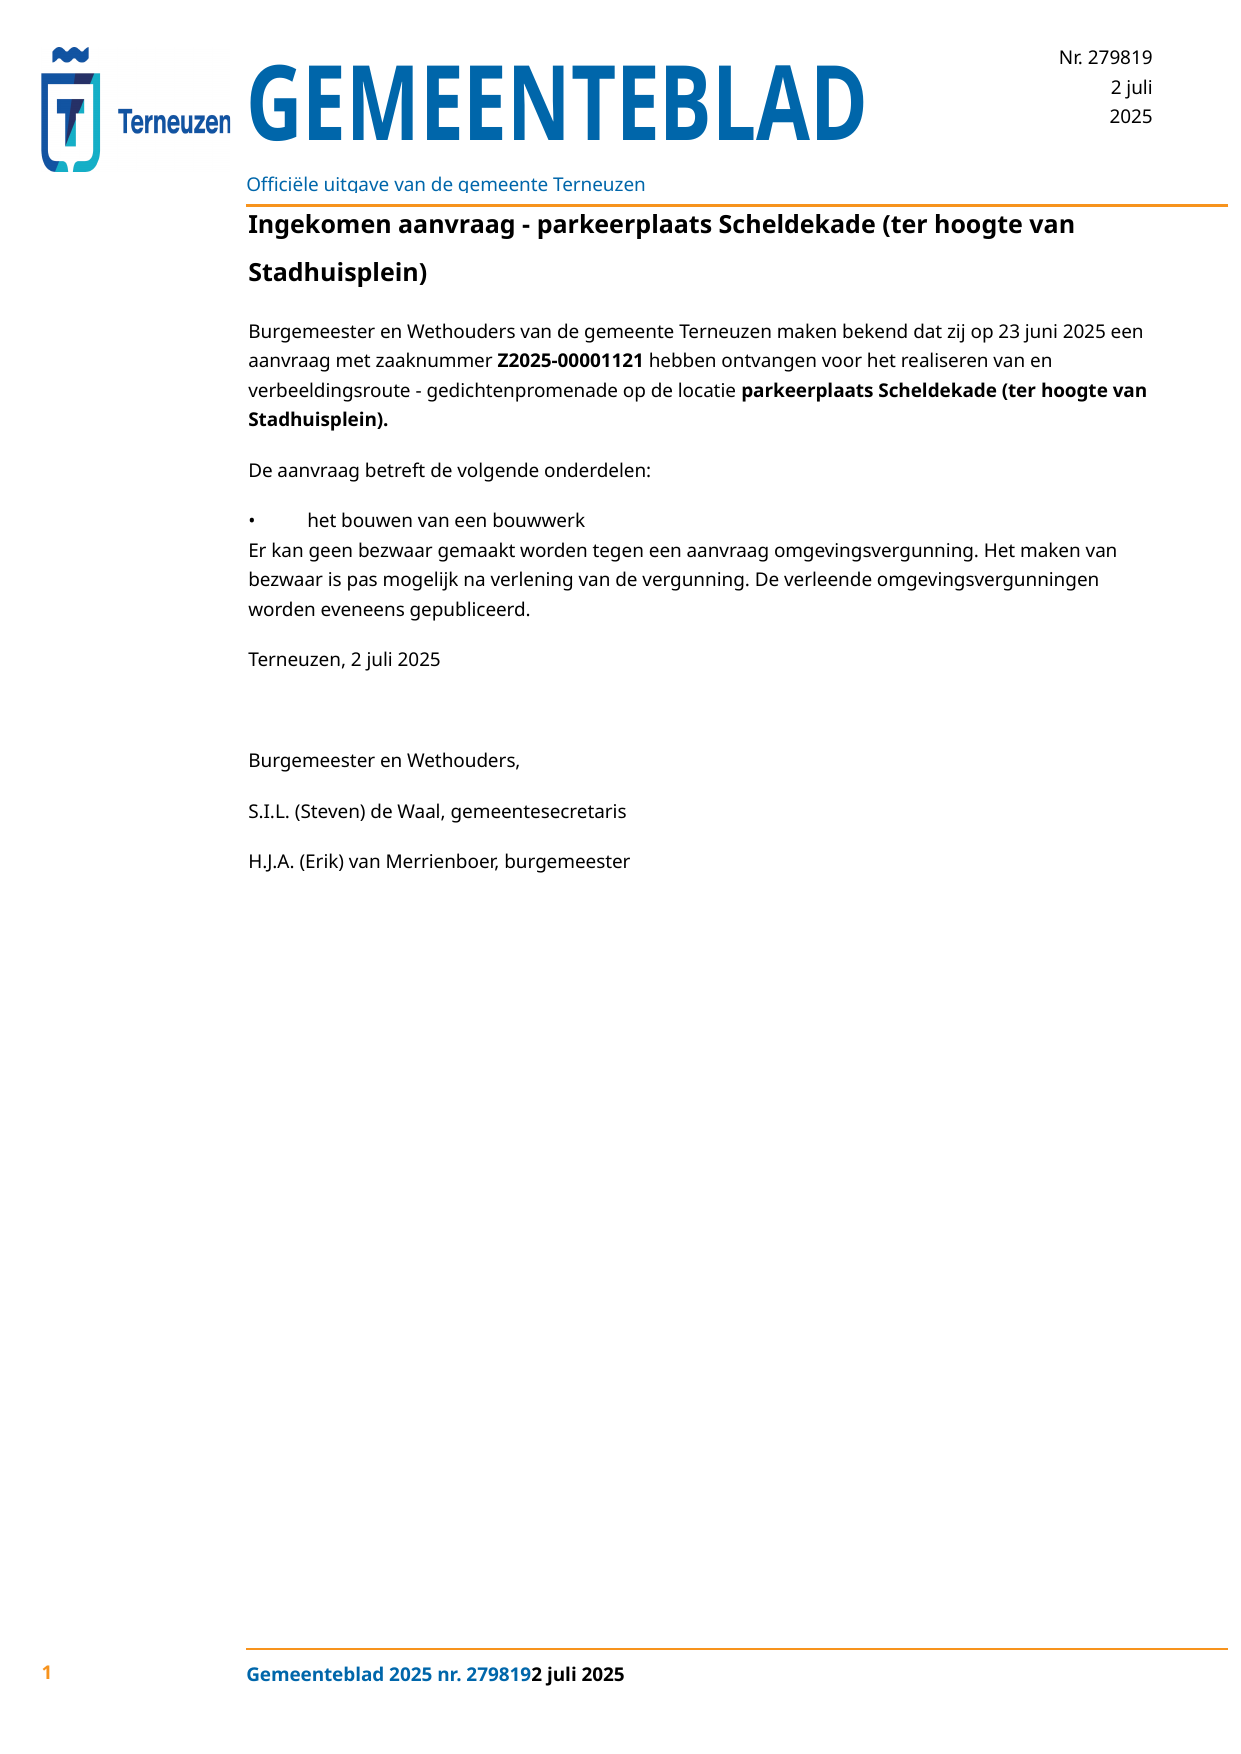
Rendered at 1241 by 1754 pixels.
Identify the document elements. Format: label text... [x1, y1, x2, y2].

list het bouwen van een bouwwerk [248, 507, 1152, 533]
text Burgemeester en Wethouders van de gemeente Terneuzen maken bekend dat zij op 23 juni 2025 een aanvraag met zaaknummer Z2025-00001121 hebben ontvangen voor het realiseren van en verbeeldingsroute - gedichtenpromenade op de locatie parkeerplaats Scheldekade (ter hoogte van Stadhuisplein). [248, 318, 1152, 432]
text Burgemeester en Wethouders, [248, 747, 1152, 773]
text Ingekomen aanvraag - parkeerplaats Scheldekade (ter hoogte van Stadhuisplein) [248, 207, 1152, 288]
text De aanvraag betreft de volgende onderdelen: [248, 457, 1152, 483]
text Terneuzen, 2 juli 2025 [248, 647, 1152, 672]
text Er kan geen bezwaar gemaakt worden tegen een aanvraag omgevingsvergunning. Het maken van bezwaar is pas mogelijk na verlening van de vergunning. De verleende omgevingsvergunningen worden eveneens gepubliceerd. [248, 537, 1152, 622]
text H.J.A. (Erik) van Merrienboer, burgemeester [248, 848, 1152, 874]
picture [41, 47, 231, 172]
text S.I.L. (Steven) de Waal, gemeentesecretaris [248, 798, 1152, 824]
